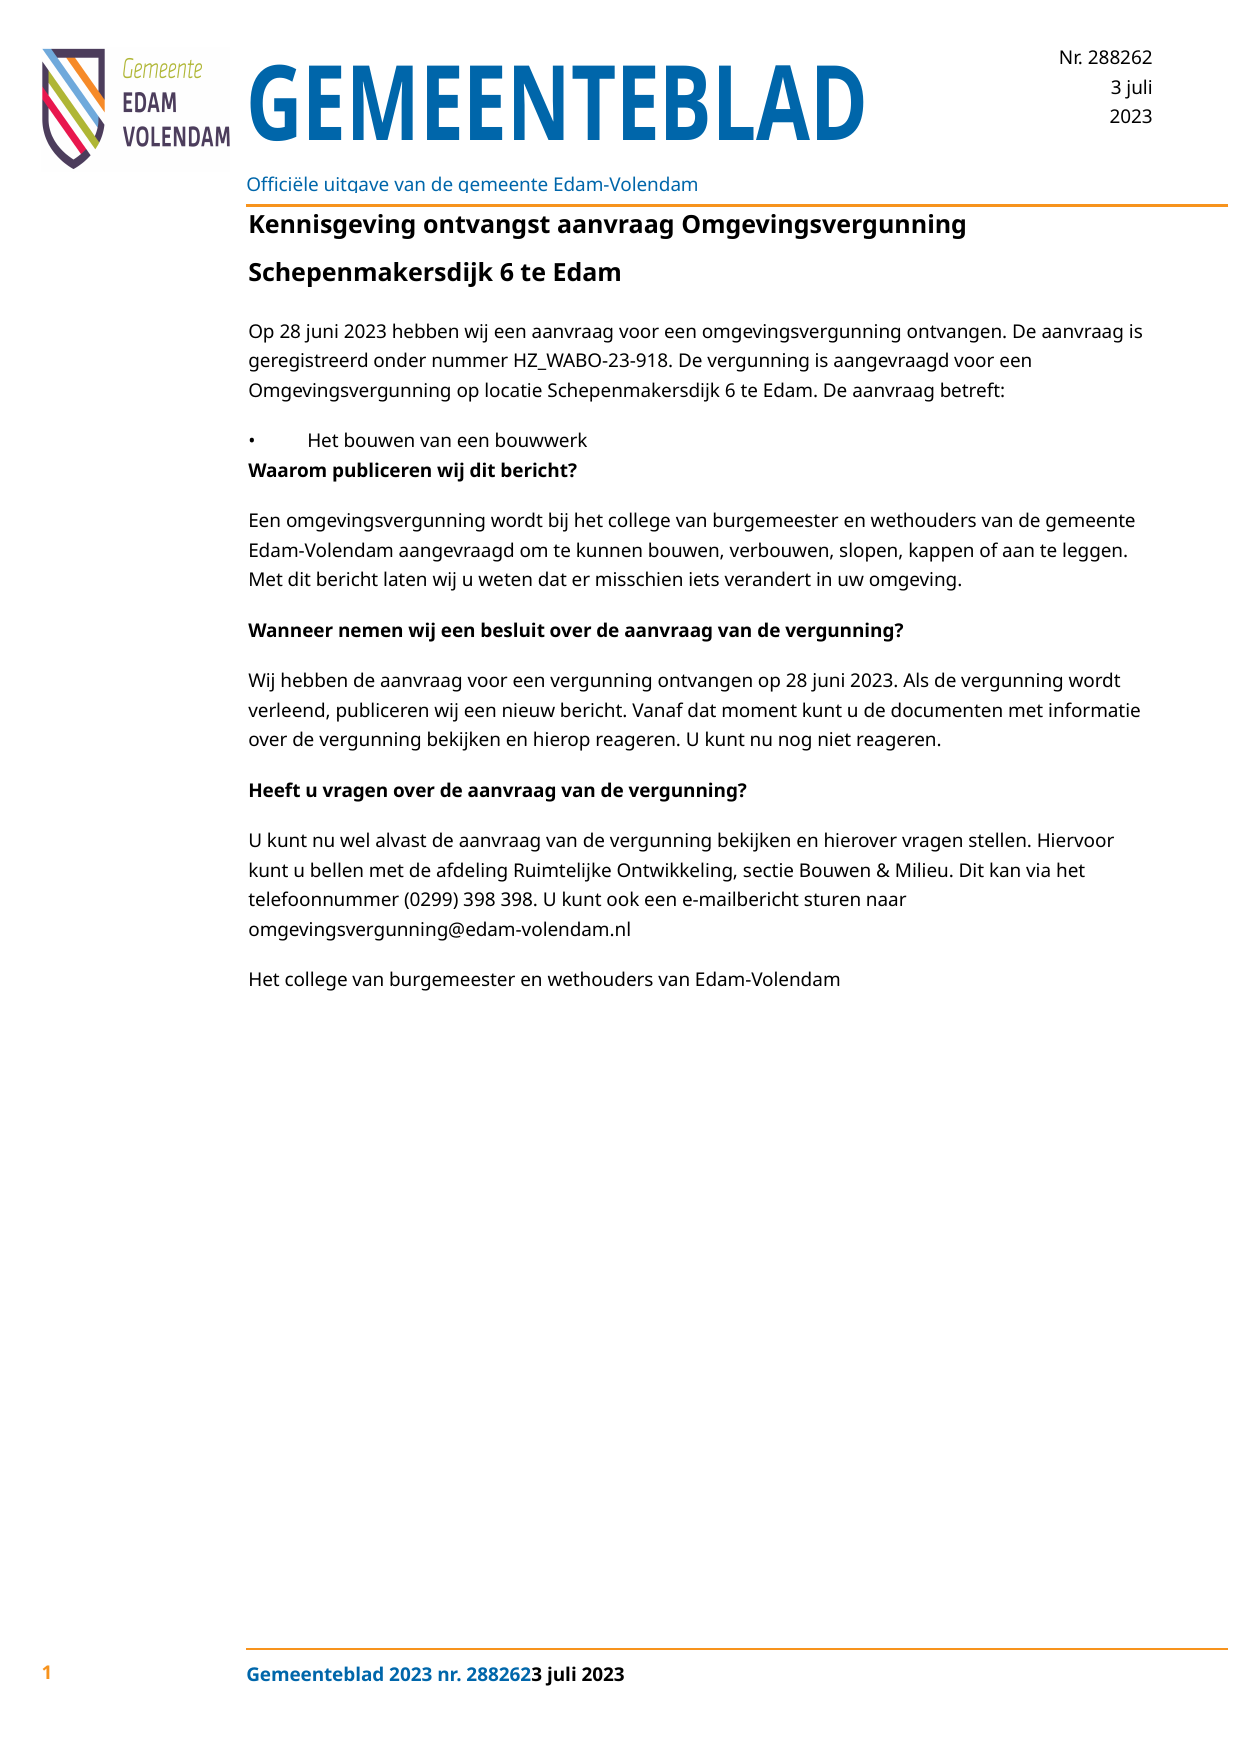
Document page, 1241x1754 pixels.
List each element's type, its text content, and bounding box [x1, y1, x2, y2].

text Waarom publiceren wij dit bericht? [248, 457, 1152, 483]
text Wanneer nemen wij een besluit over de aanvraag van de vergunning? [248, 617, 1152, 643]
text Kennisgeving ontvangst aanvraag Omgevingsvergunning Schepenmakersdijk 6 te Edam [248, 207, 1152, 288]
picture [41, 47, 231, 172]
text Het college van burgemeester en wethouders van Edam-Volendam [248, 967, 1152, 992]
text Op 28 juni 2023 hebben wij een aanvraag voor een omgevingsvergunning ontvangen. De aanvraag is geregistreerd onder nummer HZ_WABO-23-918. De vergunning is aangevraagd voor een Omgevingsvergunning op locatie Schepenmakersdijk 6 te Edam. De aanvraag betreft: [248, 318, 1152, 403]
text Heeft u vragen over de aanvraag van de vergunning? [248, 777, 1152, 803]
text Een omgevingsvergunning wordt bij het college van burgemeester en wethouders van de gemeente Edam-Volendam aangevraagd om te kunnen bouwen, verbouwen, slopen, kappen of aan te leggen. Met dit bericht laten wij u weten dat er misschien iets verandert in uw omgeving. [248, 507, 1152, 592]
text U kunt nu wel alvast de aanvraag van de vergunning bekijken en hierover vragen stellen. Hiervoor kunt u bellen met de afdeling Ruimtelijke Ontwikkeling, sectie Bouwen & Milieu. Dit kan via het telefoonnummer (0299) 398 398. U kunt ook een e-mailbericht sturen naar omgevingsvergunning@edam-volendam.nl [248, 827, 1152, 942]
list Het bouwen van een bouwwerk [248, 427, 1152, 453]
text Wij hebben de aanvraag voor een vergunning ontvangen op 28 juni 2023. Als de vergunning wordt verleend, publiceren wij een nieuw bericht. Vanaf dat moment kunt u de documenten met informatie over de vergunning bekijken en hierop reageren. U kunt nu nog niet reageren. [248, 667, 1152, 752]
